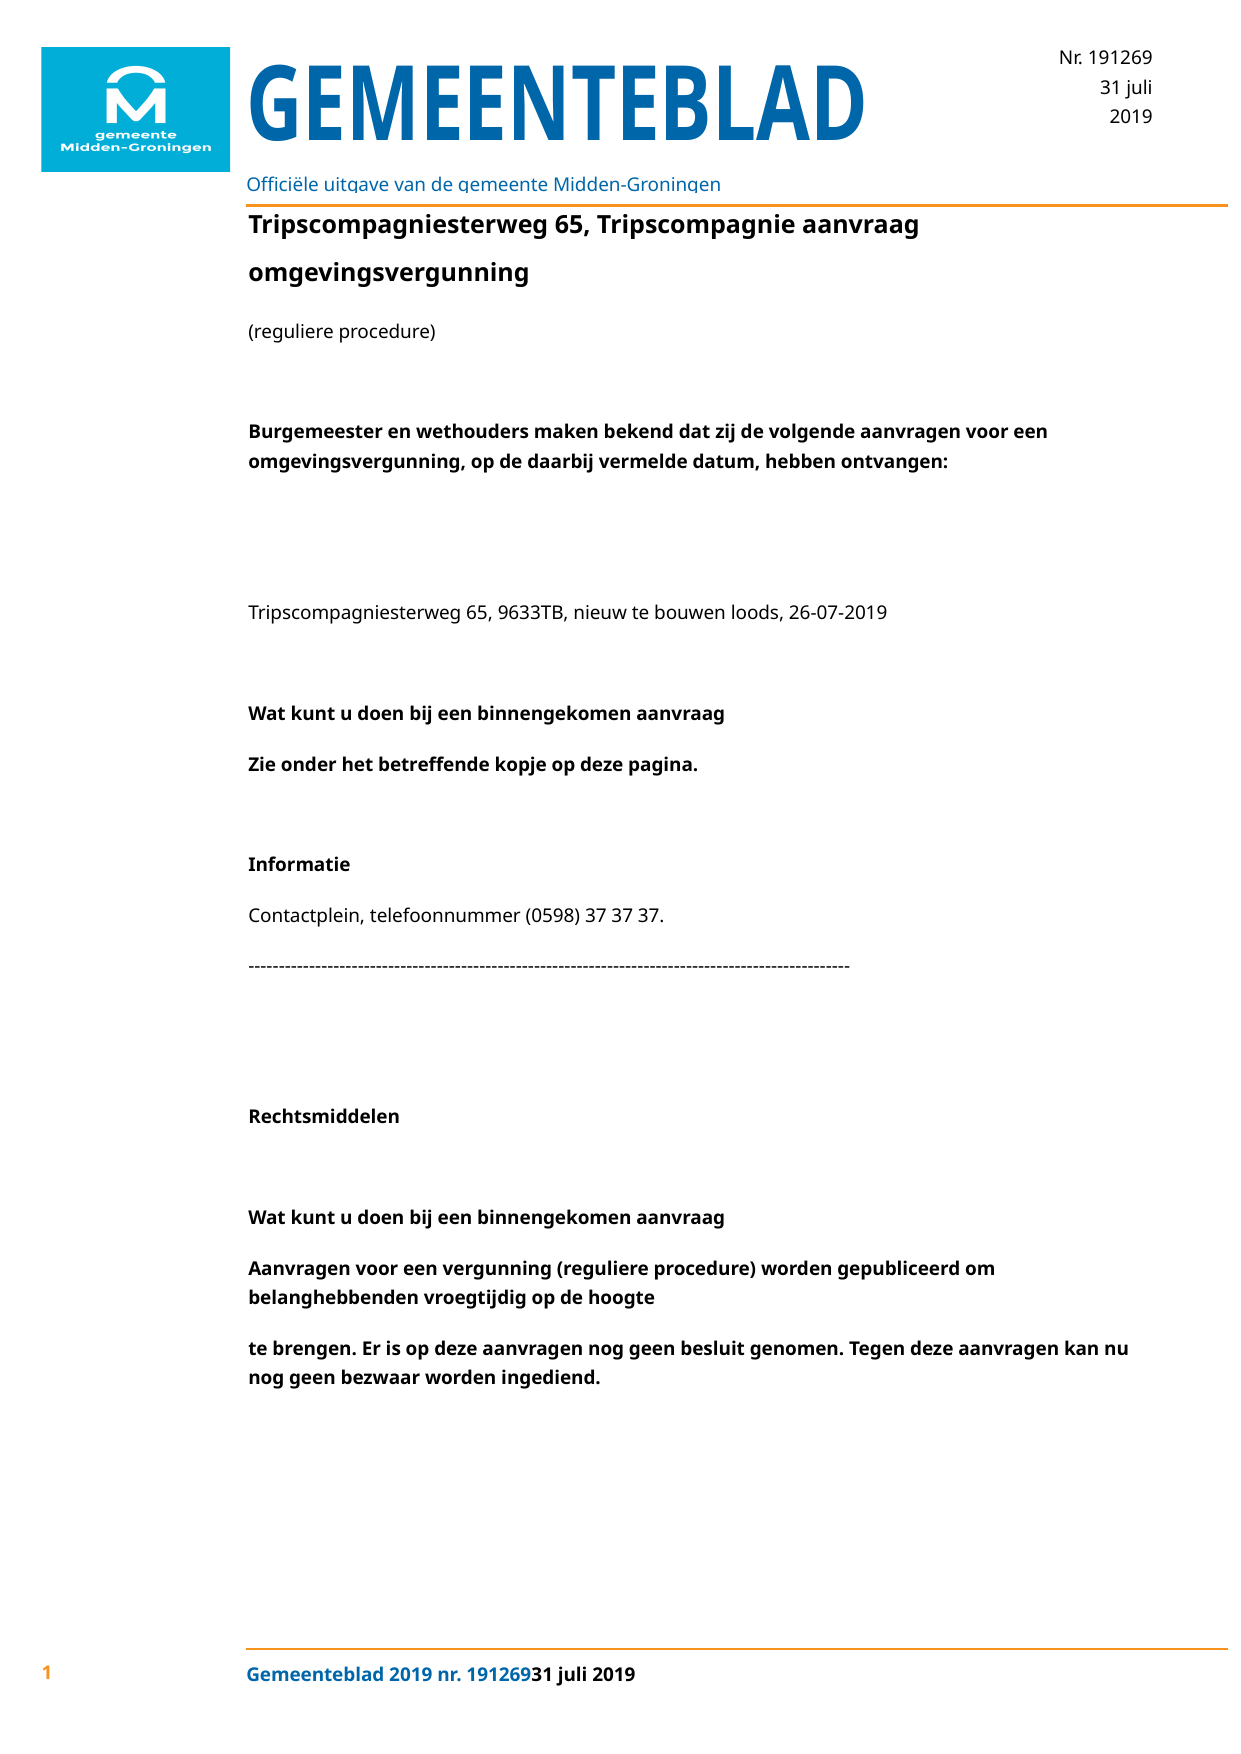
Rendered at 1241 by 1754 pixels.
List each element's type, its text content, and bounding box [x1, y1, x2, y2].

text Wat kunt u doen bij een binnengekomen aanvraag [248, 700, 1152, 726]
text Burgemeester en wethouders maken bekend dat zij de volgende aanvragen voor een omgevingsvergunning, op de daarbij vermelde datum, hebben ontvangen: [248, 419, 1152, 474]
text Rechtsmiddelen [248, 1104, 1152, 1129]
text (reguliere procedure) [248, 318, 1152, 344]
picture [108, 66, 164, 82]
text Tripscompagniesterweg 65, Tripscompagnie aanvraag omgevingsvergunning [248, 207, 1152, 288]
picture [184, 146, 190, 153]
text Wat kunt u doen bij een binnengekomen aanvraag [248, 1204, 1152, 1230]
picture [107, 89, 165, 122]
text te brengen. Er is op deze aanvragen nog geen besluit genomen. Tegen deze aanvragen kan nu nog geen bezwaar worden ingediend. [248, 1335, 1152, 1390]
text Zie onder het betreffende kopje op deze pagina. [248, 751, 1152, 777]
text Aanvragen voor een vergunning (reguliere procedure) worden gepubliceerd om belanghebbenden vroegtijdig op de hoogte [248, 1255, 1152, 1310]
text Informatie [248, 852, 1152, 877]
text --------------------------------------------------------------------------------------------------- [248, 952, 1152, 978]
text Tripscompagniesterweg 65, 9633TB, nieuw te bouwen loods, 26-07-2019 [248, 599, 1152, 625]
text Contactplein, telefoonnummer (0598) 37 37 37. [248, 902, 1152, 928]
